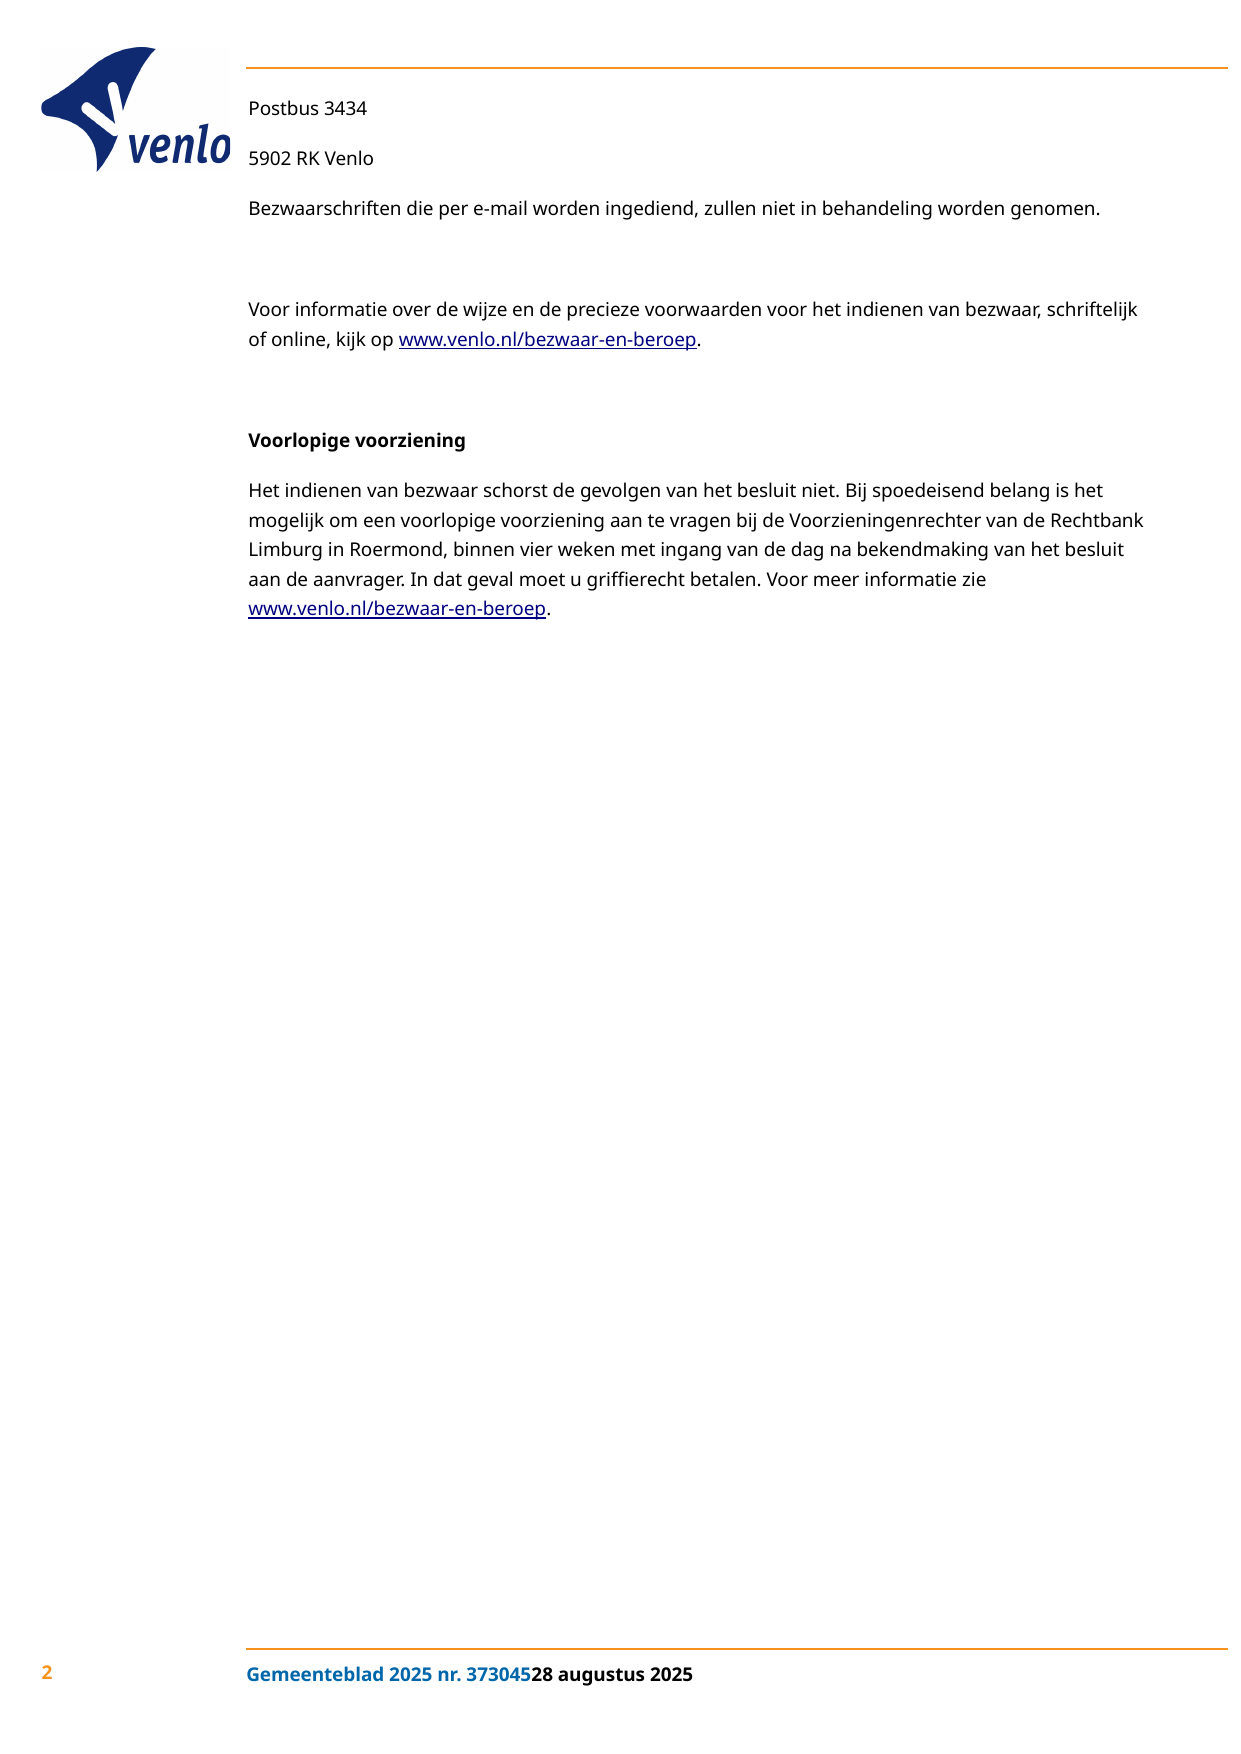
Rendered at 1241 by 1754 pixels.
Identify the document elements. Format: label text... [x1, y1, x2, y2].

text Bezwaarschriften die per e-mail worden ingediend, zullen niet in behandeling worden genomen. [248, 196, 1152, 221]
text Het indienen van bezwaar schorst de gevolgen van het besluit niet. Bij spoedeisend belang is het mogelijk om een voorlopige voorziening aan te vragen bij de Voorzieningenrechter van de Rechtbank Limburg in Roermond, binnen vier weken met ingang van de dag na bekendmaking van het besluit aan de aanvrager. In dat geval moet u griffierecht betalen. Voor meer informatie zie www.venlo.nl/bezwaar-en-beroep. [248, 477, 1152, 621]
text Voorlopige voorziening [248, 427, 1152, 453]
picture [41, 47, 231, 172]
text 5902 RK Venlo [248, 145, 1152, 171]
text Voor informatie over de wijze en de precieze voorwaarden voor het indienen van bezwaar, schriftelijk of online, kijk op www.venlo.nl/bezwaar-en-beroep. [248, 296, 1152, 352]
text Postbus 3434 [248, 95, 1152, 121]
